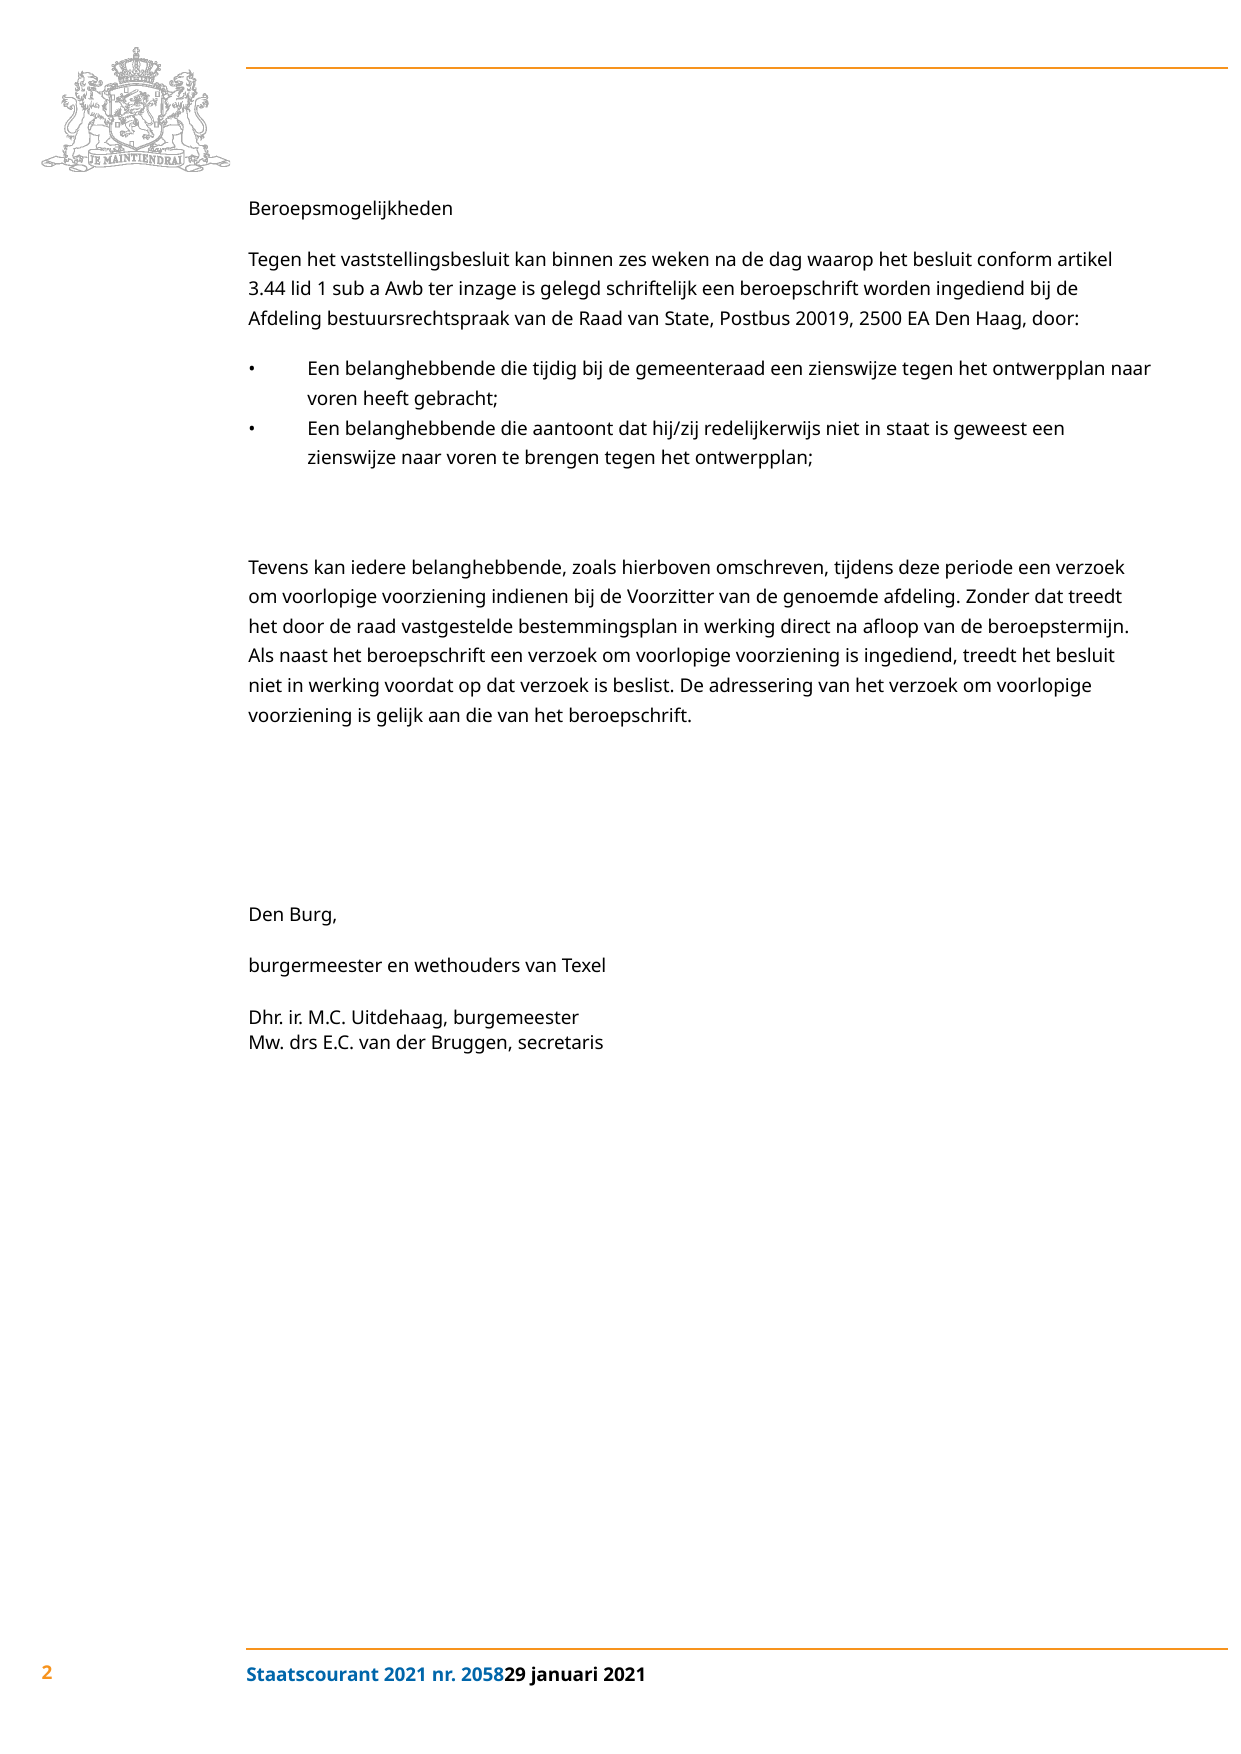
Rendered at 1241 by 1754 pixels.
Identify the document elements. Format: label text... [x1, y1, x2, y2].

list Een belanghebbende die aantoont dat hij/zij redelijkerwijs niet in staat is geweest een zienswijze naar voren te brengen tegen het ontwerpplan; [248, 415, 1152, 470]
text Den Burg, [248, 901, 1152, 927]
text burgermeester en wethouders van Texel [248, 952, 1152, 978]
text Tegen het vaststellingsbesluit kan binnen zes weken na de dag waarop het besluit conform artikel 3.44 lid 1 sub a Awb ter inzage is gelegd schriftelijk een beroepschrift worden ingediend bij de Afdeling bestuursrechtspraak van de Raad van State, Postbus 20019, 2500 EA Den Haag, door: [248, 246, 1152, 331]
picture [41, 47, 231, 172]
text Dhr. ir. M.C. Uitdehaag, burgemeester [248, 1004, 1152, 1029]
text Mw. drs E.C. van der Bruggen, secretaris [248, 1029, 1152, 1055]
list Een belanghebbende die tijdig bij de gemeenteraad een zienswijze tegen het ontwerpplan naar voren heeft gebracht; [248, 356, 1152, 411]
text Tevens kan iedere belanghebbende, zoals hierboven omschreven, tijdens deze periode een verzoek om voorlopige voorziening indienen bij de Voorzitter van de genoemde afdeling. Zonder dat treedt het door de raad vastgestelde bestemmingsplan in werking direct na afloop van de beroepstermijn. Als naast het beroepschrift een verzoek om voorlopige voorziening is ingediend, treedt het besluit niet in werking voordat op dat verzoek is beslist. De adressering van het verzoek om voorlopige voorziening is gelijk aan die van het beroepschrift. [248, 554, 1152, 728]
text Beroepsmogelijkheden [248, 196, 1152, 221]
